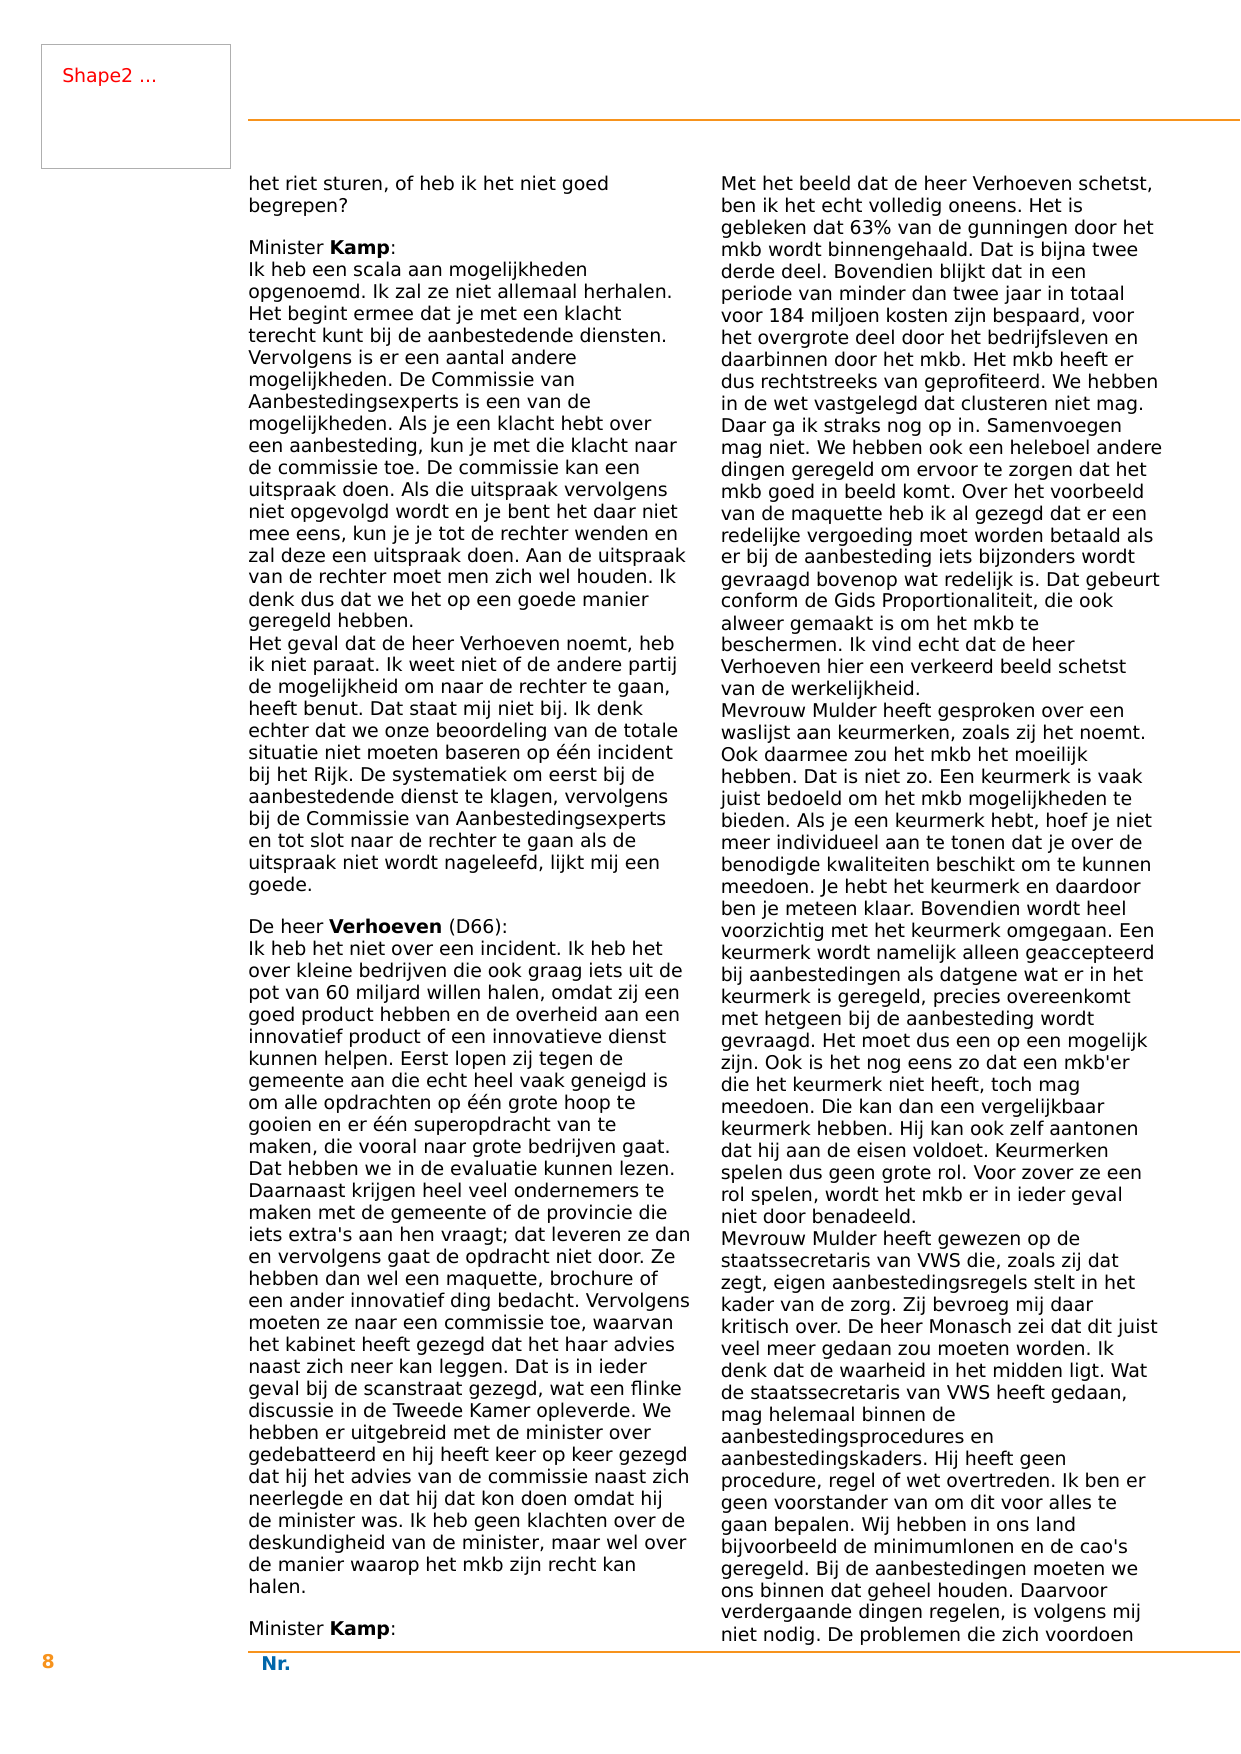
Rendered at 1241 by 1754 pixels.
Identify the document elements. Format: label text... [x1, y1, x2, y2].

text het riet sturen, of heb ik het niet goed begrepen? [248, 173, 691, 217]
text De heer Verhoeven (D66): [248, 916, 691, 938]
text Minister Kamp: [248, 237, 691, 259]
text Ik heb het niet over een incident. Ik heb het over kleine bedrijven die ook graag iets uit de pot van 60 miljard willen halen, omdat zij een goed product hebben en de overheid aan een innovatief product of een innovatieve dienst kunnen helpen. Eerst lopen zij tegen de gemeente aan die echt heel vaak geneigd is om alle opdrachten op één grote hoop te gooien en er één superopdracht van te maken, die vooral naar grote bedrijven gaat. Dat hebben we in de evaluatie kunnen lezen. Daarnaast krijgen heel veel ondernemers te maken met de gemeente of de provincie die iets extra's aan hen vraagt; dat leveren ze dan en vervolgens gaat de opdracht niet door. Ze hebben dan wel een maquette, brochure of een ander innovatief ding bedacht. Vervolgens moeten ze naar een commissie toe, waarvan het kabinet heeft gezegd dat het haar advies naast zich neer kan leggen. Dat is in ieder geval bij de scanstraat gezegd, wat een flinke discussie in de Tweede Kamer opleverde. We hebben er uitgebreid met de minister over gedebatteerd en hij heeft keer op keer gezegd dat hij het advies van de commissie naast zich neerlegde en dat hij dat kon doen omdat hij de minister was. Ik heb geen klachten over de deskundigheid van de minister, maar wel over de manier waarop het mkb zijn recht kan halen. [248, 938, 691, 1597]
text Mevrouw Mulder heeft gewezen op de staatssecretaris van VWS die, zoals zij dat zegt, eigen aanbestedingsregels stelt in het kader van de zorg. Zij bevroeg mij daar kritisch over. De heer Monasch zei dat dit juist veel meer gedaan zou moeten worden. Ik denk dat de waarheid in het midden ligt. Wat de staatssecretaris van VWS heeft gedaan, mag helemaal binnen de aanbestedingsprocedures en aanbestedingskaders. Hij heeft geen procedure, regel of wet overtreden. Ik ben er geen voorstander van om dit voor alles te gaan bepalen. Wij hebben in ons land bijvoorbeeld de minimumlonen en de cao's geregeld. Bij de aanbestedingen moeten we ons binnen dat geheel houden. Daarvoor verdergaande dingen regelen, is volgens mij niet nodig. De problemen die zich voordoen [721, 1228, 1163, 1645]
text Minister Kamp: [248, 1617, 691, 1639]
text Mevrouw Mulder heeft gesproken over een waslijst aan keurmerken, zoals zij het noemt. Ook daarmee zou het mkb het moeilijk hebben. Dat is niet zo. Een keurmerk is vaak juist bedoeld om het mkb mogelijkheden te bieden. Als je een keurmerk hebt, hoef je niet meer individueel aan te tonen dat je over de benodigde kwaliteiten beschikt om te kunnen meedoen. Je hebt het keurmerk en daardoor ben je meteen klaar. Bovendien wordt heel voorzichtig met het keurmerk omgegaan. Een keurmerk wordt namelijk alleen geaccepteerd bij aanbestedingen als datgene wat er in het keurmerk is geregeld, precies overeenkomt met hetgeen bij de aanbesteding wordt gevraagd. Het moet dus een op een mogelijk zijn. Ook is het nog eens zo dat een mkb'er die het keurmerk niet heeft, toch mag meedoen. Die kan dan een vergelijkbaar keurmerk hebben. Hij kan ook zelf aantonen dat hij aan de eisen voldoet. Keurmerken spelen dus geen grote rol. Voor zover ze een rol spelen, wordt het mkb er in ieder geval niet door benadeeld. [721, 700, 1163, 1228]
text Ik heb een scala aan mogelijkheden opgenoemd. Ik zal ze niet allemaal herhalen. Het begint ermee dat je met een klacht terecht kunt bij de aanbestedende diensten. Vervolgens is er een aantal andere mogelijkheden. De Commissie van Aanbestedingsexperts is een van de mogelijkheden. Als je een klacht hebt over een aanbesteding, kun je met die klacht naar de commissie toe. De commissie kan een uitspraak doen. Als die uitspraak vervolgens niet opgevolgd wordt en je bent het daar niet mee eens, kun je je tot de rechter wenden en zal deze een uitspraak doen. Aan de uitspraak van de rechter moet men zich wel houden. Ik denk dus dat we het op een goede manier geregeld hebben. [248, 259, 691, 632]
text Het geval dat de heer Verhoeven noemt, heb ik niet paraat. Ik weet niet of de andere partij de mogelijkheid om naar de rechter te gaan, heeft benut. Dat staat mij niet bij. Ik denk echter dat we onze beoordeling van de totale situatie niet moeten baseren op één incident bij het Rijk. De systematiek om eerst bij de aanbestedende dienst te klagen, vervolgens bij de Commissie van Aanbestedingsexperts en tot slot naar de rechter te gaan als de uitspraak niet wordt nageleefd, lijkt mij een goede. [248, 632, 691, 896]
text Met het beeld dat de heer Verhoeven schetst, ben ik het echt volledig oneens. Het is gebleken dat 63% van de gunningen door het mkb wordt binnengehaald. Dat is bijna twee derde deel. Bovendien blijkt dat in een periode van minder dan twee jaar in totaal voor 184 miljoen kosten zijn bespaard, voor het overgrote deel door het bedrijfsleven en daarbinnen door het mkb. Het mkb heeft er dus rechtstreeks van geprofiteerd. We hebben in de wet vastgelegd dat clusteren niet mag. Daar ga ik straks nog op in. Samenvoegen mag niet. We hebben ook een heleboel andere dingen geregeld om ervoor te zorgen dat het mkb goed in beeld komt. Over het voorbeeld van de maquette heb ik al gezegd dat er een redelijke vergoeding moet worden betaald als er bij de aanbesteding iets bijzonders wordt gevraagd bovenop wat redelijk is. Dat gebeurt conform de Gids Proportionaliteit, die ook alweer gemaakt is om het mkb te beschermen. Ik vind echt dat de heer Verhoeven hier een verkeerd beeld schetst van de werkelijkheid. [721, 173, 1163, 700]
